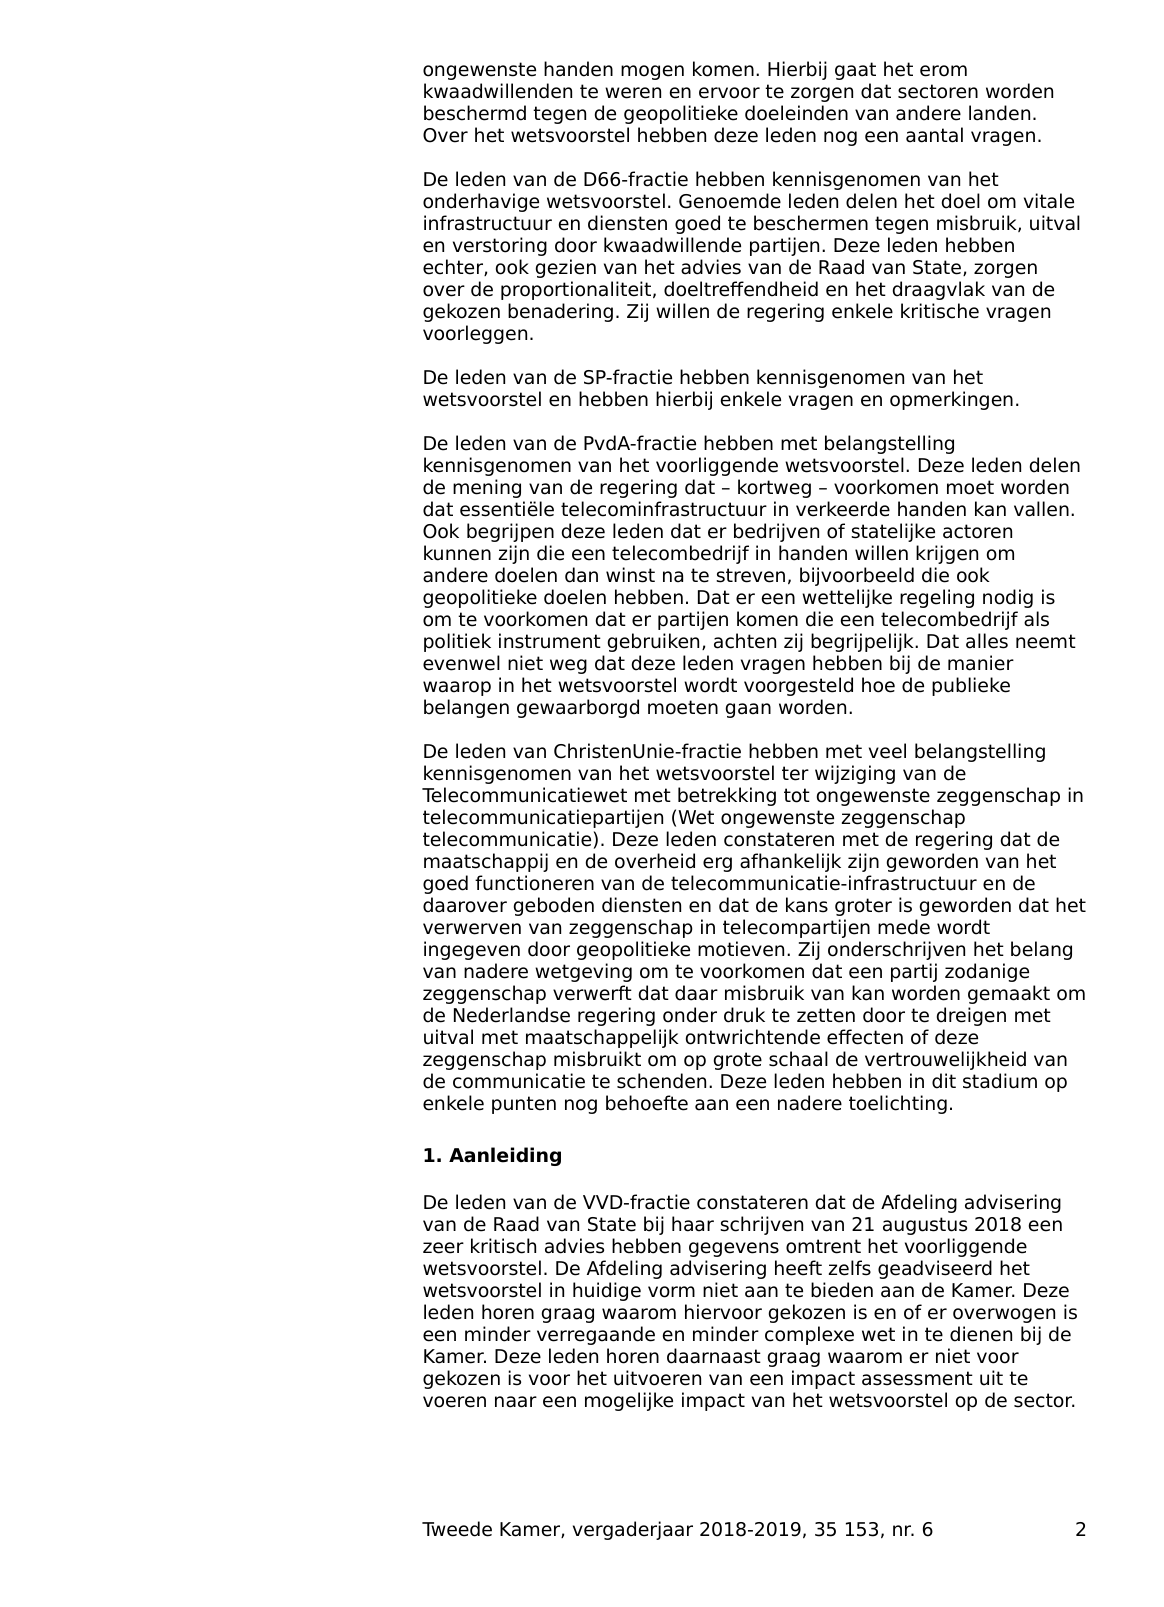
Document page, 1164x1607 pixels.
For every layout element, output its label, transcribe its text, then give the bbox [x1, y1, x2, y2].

text De leden van de PvdA-fractie hebben met belangstelling kennisgenomen van het voorliggende wetsvoorstel. Deze leden delen de mening van de regering dat – kortweg – voorkomen moet worden dat essentiële telecominfrastructuur in verkeerde handen kan vallen. Ook begrijpen deze leden dat er bedrijven of statelijke actoren kunnen zijn die een telecombedrijf in handen willen krijgen om andere doelen dan winst na te streven, bijvoorbeeld die ook geopolitieke doelen hebben. Dat er een wettelijke regeling nodig is om te voorkomen dat er partijen komen die een telecombedrijf als politiek instrument gebruiken, achten zij begrijpelijk. Dat alles neemt evenwel niet weg dat deze leden vragen hebben bij de manier waarop in het wetsvoorstel wordt voorgesteld hoe de publieke belangen gewaarborgd moeten gaan worden. [422, 433, 1087, 719]
text De leden van ChristenUnie-fractie hebben met veel belangstelling kennisgenomen van het wetsvoorstel ter wijziging van de Telecommunicatiewet met betrekking tot ongewenste zeggenschap in telecommunicatiepartijen (Wet ongewenste zeggenschap telecommunicatie). Deze leden constateren met de regering dat de maatschappij en de overheid erg afhankelijk zijn geworden van het goed functioneren van de telecommunicatie-infrastructuur en de daarover geboden diensten en dat de kans groter is geworden dat het verwerven van zeggenschap in telecompartijen mede wordt ingegeven door geopolitieke motieven. Zij onderschrijven het belang van nadere wetgeving om te voorkomen dat een partij zodanige zeggenschap verwerft dat daar misbruik van kan worden gemaakt om de Nederlandse regering onder druk te zetten door te dreigen met uitval met maatschappelijk ontwrichtende effecten of deze zeggenschap misbruikt om op grote schaal de vertrouwelijkheid van de communicatie te schenden. Deze leden hebben in dit stadium op enkele punten nog behoefte aan een nadere toelichting. [422, 741, 1087, 1115]
text ongewenste handen mogen komen. Hierbij gaat het erom kwaadwillenden te weren en ervoor te zorgen dat sectoren worden beschermd tegen de geopolitieke doeleinden van andere landen. Over het wetsvoorstel hebben deze leden nog een aantal vragen. [422, 59, 1087, 147]
text De leden van de VVD-fractie constateren dat de Afdeling advisering van de Raad van State bij haar schrijven van 21 augustus 2018 een zeer kritisch advies hebben gegevens omtrent het voorliggende wetsvoorstel. De Afdeling advisering heeft zelfs geadviseerd het wetsvoorstel in huidige vorm niet aan te bieden aan de Kamer. Deze leden horen graag waarom hiervoor gekozen is en of er overwogen is een minder verregaande en minder complexe wet in te dienen bij de Kamer. Deze leden horen daarnaast graag waarom er niet voor gekozen is voor het uitvoeren van een impact assessment uit te voeren naar een mogelijke impact van het wetsvoorstel op de sector. [422, 1192, 1087, 1412]
text De leden van de D66-fractie hebben kennisgenomen van het onderhavige wetsvoorstel. Genoemde leden delen het doel om vitale infrastructuur en diensten goed te beschermen tegen misbruik, uitval en verstoring door kwaadwillende partijen. Deze leden hebben echter, ook gezien van het advies van de Raad van State, zorgen over de proportionaliteit, doeltreffendheid en het draagvlak van de gekozen benadering. Zij willen de regering enkele kritische vragen voorleggen. [422, 169, 1087, 345]
subtitle 1. Aanleiding [422, 1145, 1087, 1167]
text De leden van de SP-fractie hebben kennisgenomen van het wetsvoorstel en hebben hierbij enkele vragen en opmerkingen. [422, 367, 1087, 411]
